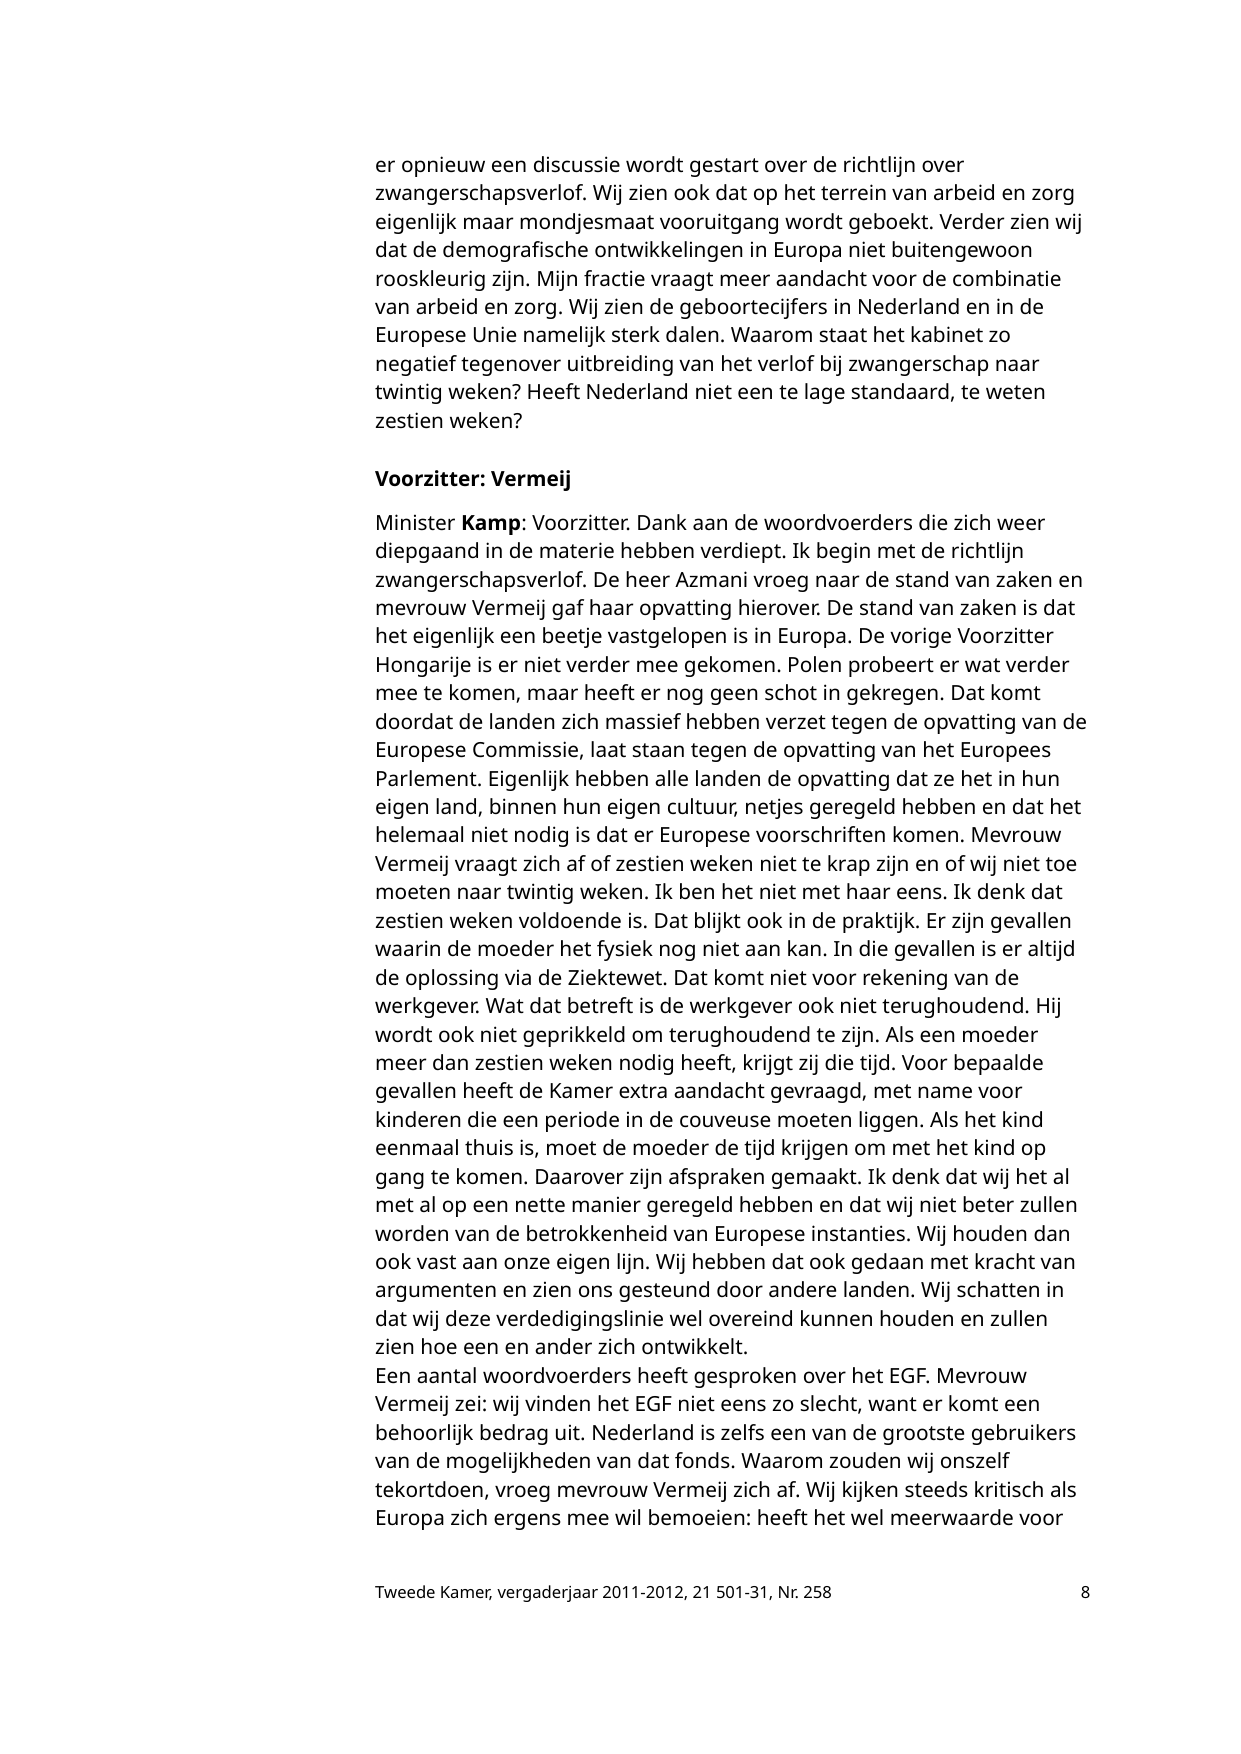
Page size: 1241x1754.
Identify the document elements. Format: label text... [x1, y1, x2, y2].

text Voorzitter: Vermeij [375, 464, 1090, 493]
text er opnieuw een discussie wordt gestart over de richtlijn over zwangerschapsverlof. Wij zien ook dat op het terrein van arbeid en zorg eigenlijk maar mondjesmaat vooruitgang wordt geboekt. Verder zien wij dat de demografische ontwikkelingen in Europa niet buitengewoon rooskleurig zijn. Mijn fractie vraagt meer aandacht voor de combinatie van arbeid en zorg. Wij zien de geboortecijfers in Nederland en in de Europese Unie namelijk sterk dalen. Waarom staat het kabinet zo negatief tegenover uitbreiding van het verlof bij zwangerschap naar twintig weken? Heeft Nederland niet een te lage standaard, te weten zestien weken? [375, 150, 1090, 434]
text Minister Kamp: Voorzitter. Dank aan de woordvoerders die zich weer diepgaand in de materie hebben verdiept. Ik begin met de richtlijn zwangerschapsverlof. De heer Azmani vroeg naar de stand van zaken en mevrouw Vermeij gaf haar opvatting hierover. De stand van zaken is dat het eigenlijk een beetje vastgelopen is in Europa. De vorige Voorzitter Hongarije is er niet verder mee gekomen. Polen probeert er wat verder mee te komen, maar heeft er nog geen schot in gekregen. Dat komt doordat de landen zich massief hebben verzet tegen de opvatting van de Europese Commissie, laat staan tegen de opvatting van het Europees Parlement. Eigenlijk hebben alle landen de opvatting dat ze het in hun eigen land, binnen hun eigen cultuur, netjes geregeld hebben en dat het helemaal niet nodig is dat er Europese voorschriften komen. Mevrouw Vermeij vraagt zich af of zestien weken niet te krap zijn en of wij niet toe moeten naar twintig weken. Ik ben het niet met haar eens. Ik denk dat zestien weken voldoende is. Dat blijkt ook in de praktijk. Er zijn gevallen waarin de moeder het fysiek nog niet aan kan. In die gevallen is er altijd de oplossing via de Ziektewet. Dat komt niet voor rekening van de werkgever. Wat dat betreft is de werkgever ook niet terughoudend. Hij wordt ook niet geprikkeld om terughoudend te zijn. Als een moeder meer dan zestien weken nodig heeft, krijgt zij die tijd. Voor bepaalde gevallen heeft de Kamer extra aandacht gevraagd, met name voor kinderen die een periode in de couveuse moeten liggen. Als het kind eenmaal thuis is, moet de moeder de tijd krijgen om met het kind op gang te komen. Daarover zijn afspraken gemaakt. Ik denk dat wij het al met al op een nette manier geregeld hebben en dat wij niet beter zullen worden van de betrokkenheid van Europese instanties. Wij houden dan ook vast aan onze eigen lijn. Wij hebben dat ook gedaan met kracht van argumenten en zien ons gesteund door andere landen. Wij schatten in dat wij deze verdedigingslinie wel overeind kunnen houden en zullen zien hoe een en ander zich ontwikkelt. [375, 508, 1090, 1361]
text Een aantal woordvoerders heeft gesproken over het EGF. Mevrouw Vermeij zei: wij vinden het EGF niet eens zo slecht, want er komt een behoorlijk bedrag uit. Nederland is zelfs een van de grootste gebruikers van de mogelijkheden van dat fonds. Waarom zouden wij onszelf tekortdoen, vroeg mevrouw Vermeij zich af. Wij kijken steeds kritisch als Europa zich ergens mee wil bemoeien: heeft het wel meerwaarde voor [375, 1361, 1090, 1532]
